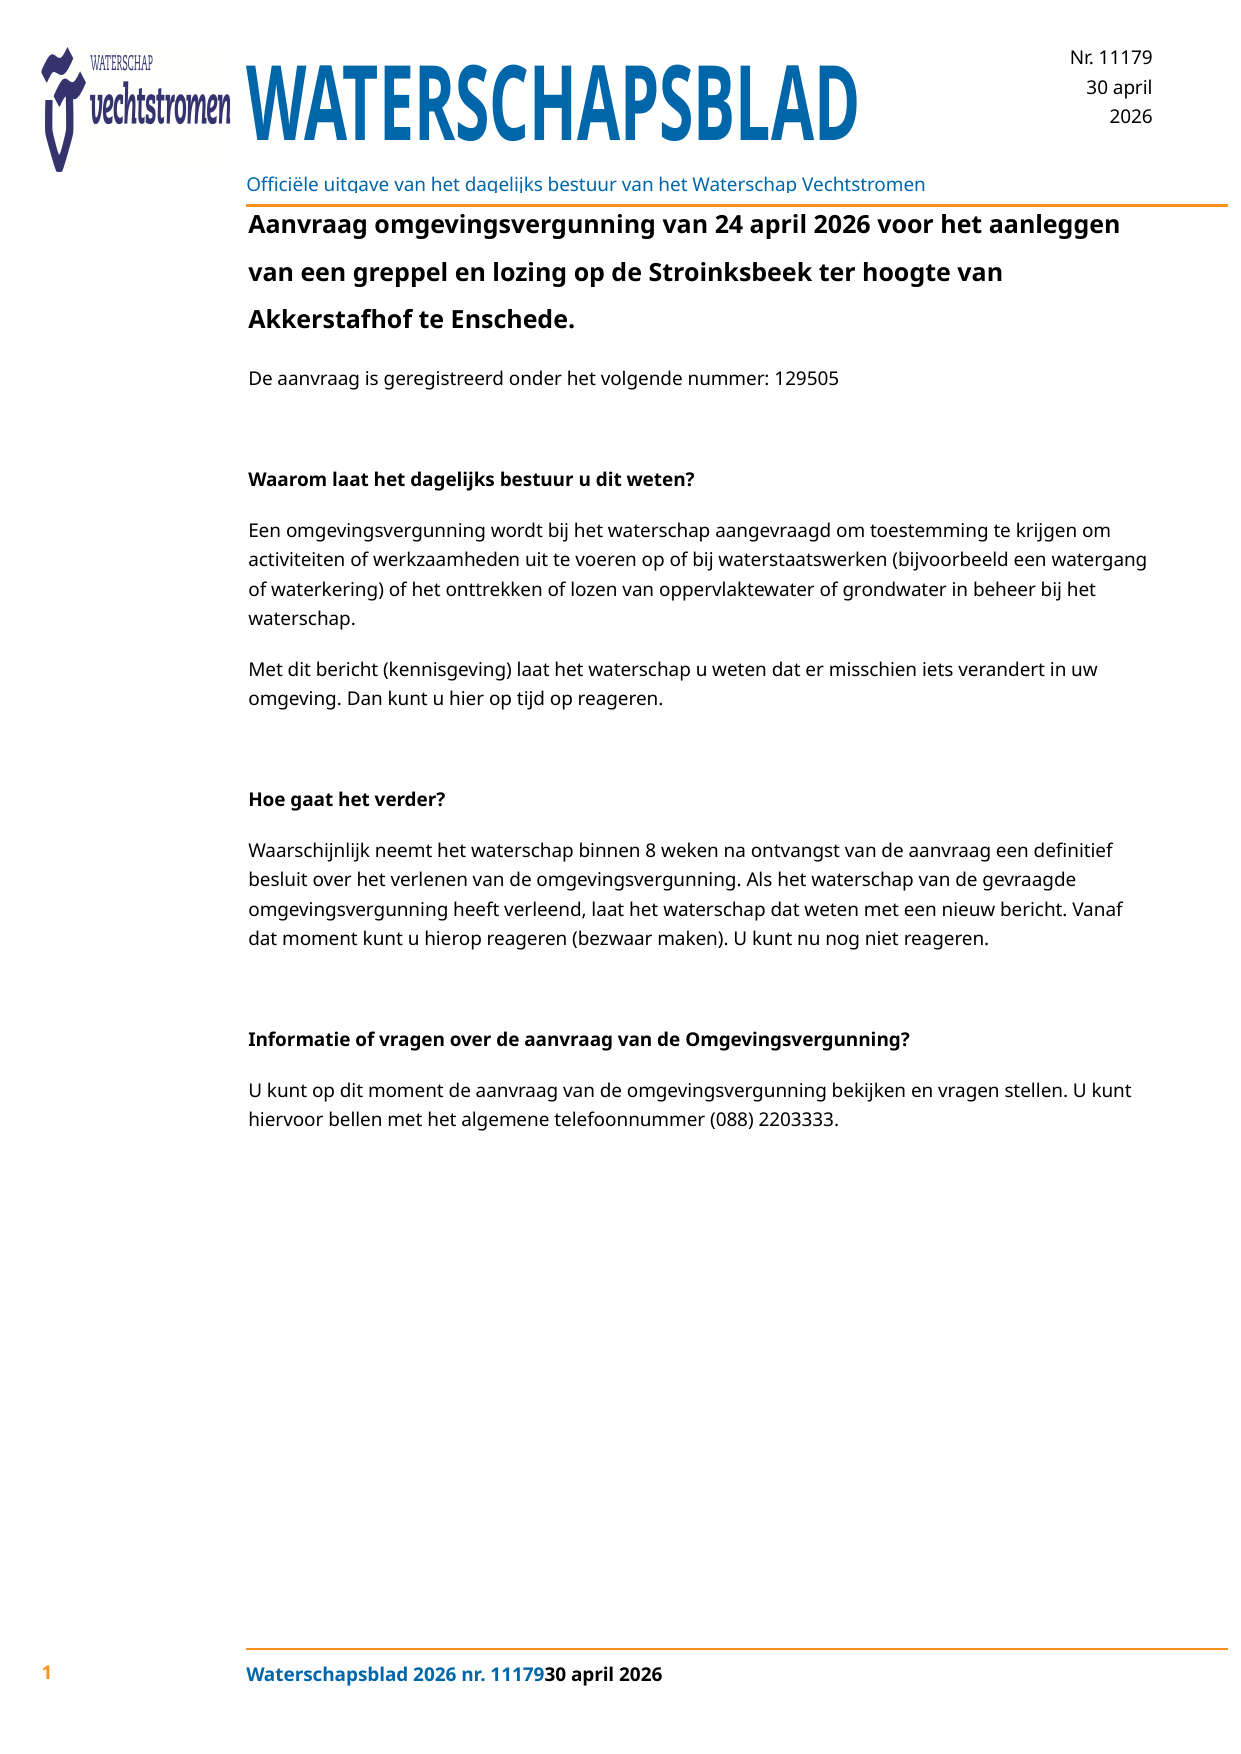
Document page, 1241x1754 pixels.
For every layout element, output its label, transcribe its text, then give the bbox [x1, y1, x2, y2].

text De aanvraag is geregistreerd onder het volgende nummer: 129505 [248, 366, 1152, 391]
text Een omgevingsvergunning wordt bij het waterschap aangevraagd om toestemming te krijgen om activiteiten of werkzaamheden uit te voeren op of bij waterstaatswerken (bijvoorbeeld een watergang of waterkering) of het onttrekken of lozen van oppervlaktewater of grondwater in beheer bij het waterschap. [248, 517, 1152, 631]
text Aanvraag omgevingsvergunning van 24 april 2026 voor het aanleggen van een greppel en lozing op de Stroinksbeek ter hoogte van Akkerstafhof te Enschede. [248, 207, 1152, 336]
text Hoe gaat het verder? [248, 786, 1152, 812]
text U kunt op dit moment de aanvraag van de omgevingsvergunning bekijken en vragen stellen. U kunt hiervoor bellen met het algemene telefoonnummer (088) 2203333. [248, 1077, 1152, 1132]
text Waarom laat het dagelijks bestuur u dit weten? [248, 466, 1152, 492]
text Waarschijnlijk neemt het waterschap binnen 8 weken na ontvangst van de aanvraag een definitief besluit over het verlenen van de omgevingsvergunning. Als het waterschap van de gevraagde omgevingsvergunning heeft verleend, laat het waterschap dat weten met een nieuw bericht. Vanaf dat moment kunt u hierop reageren (bezwaar maken). U kunt nu nog niet reageren. [248, 837, 1152, 951]
text Met dit bericht (kennisgeving) laat het waterschap u weten dat er misschien iets verandert in uw omgeving. Dan kunt u hier op tijd op reageren. [248, 656, 1152, 711]
picture [41, 47, 231, 172]
text Informatie of vragen over de aanvraag van de Omgevingsvergunning? [248, 1026, 1152, 1052]
